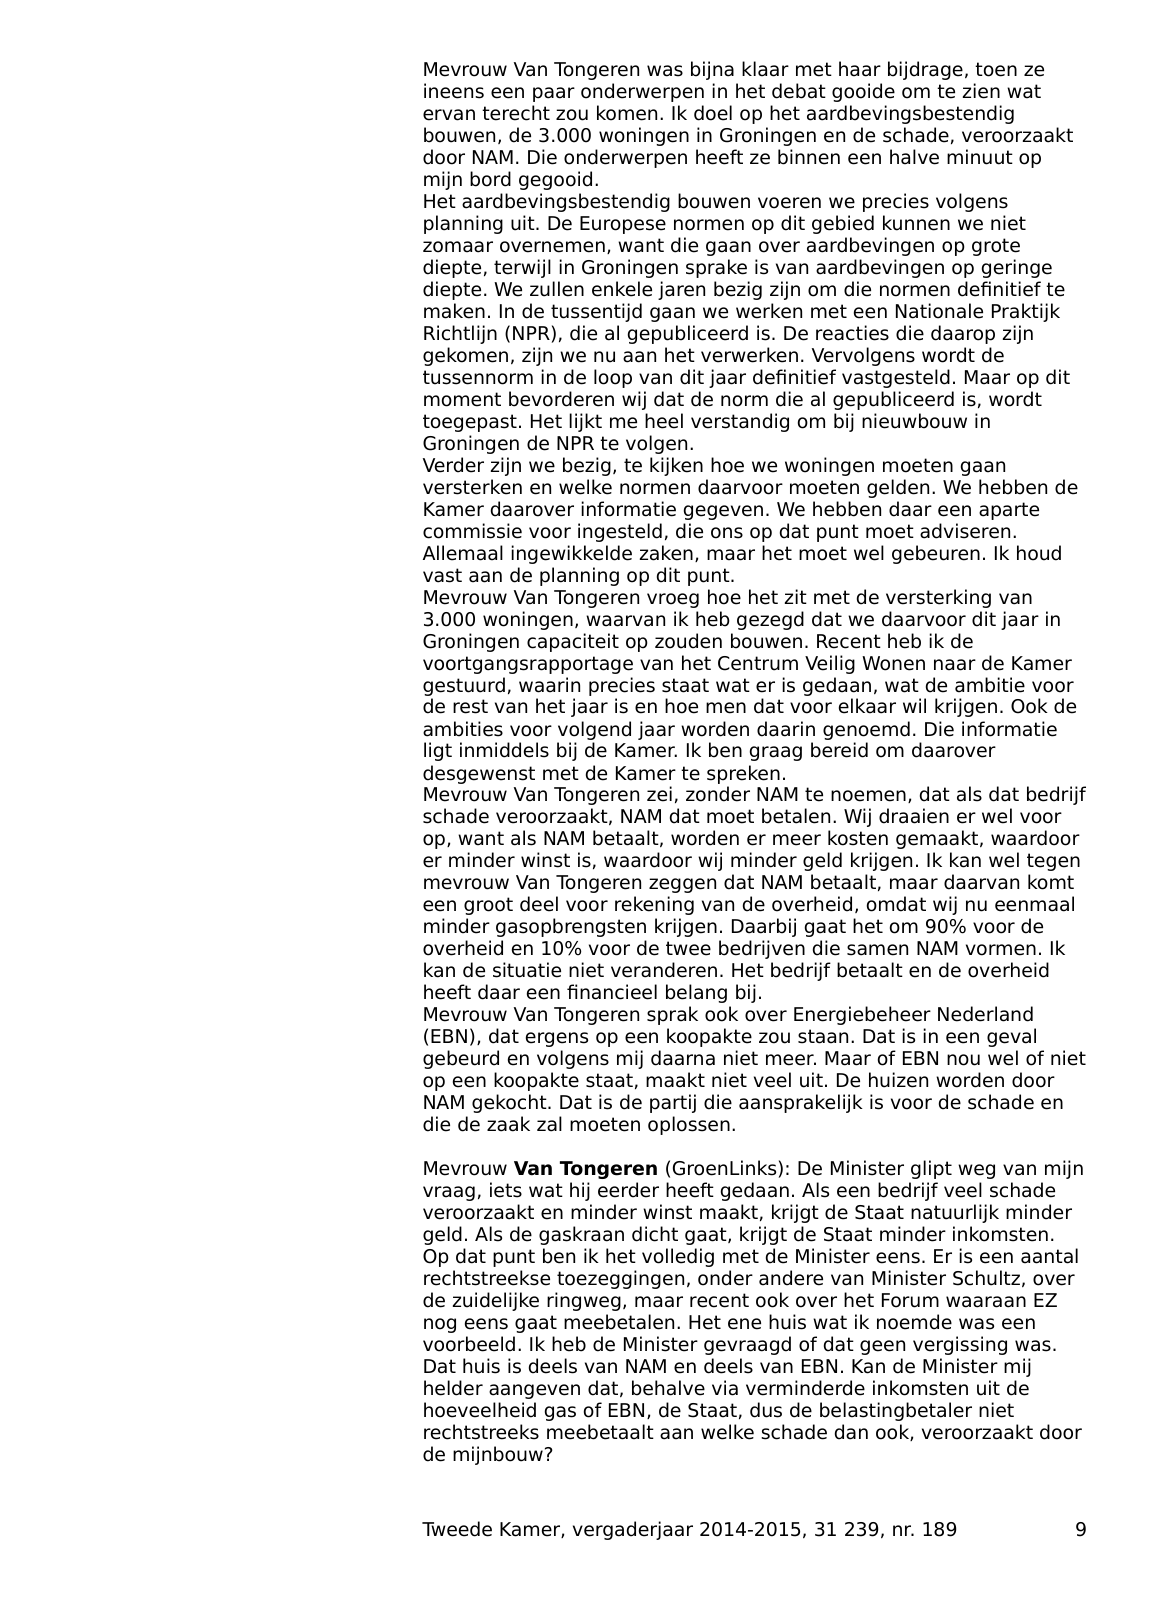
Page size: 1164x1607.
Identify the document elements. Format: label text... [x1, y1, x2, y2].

text Mevrouw Van Tongeren sprak ook over Energiebeheer Nederland (EBN), dat ergens op een koopakte zou staan. Dat is in een geval gebeurd en volgens mij daarna niet meer. Maar of EBN nou wel of niet op een koopakte staat, maakt niet veel uit. De huizen worden door NAM gekocht. Dat is de partij die aansprakelijk is voor de schade en die de zaak zal moeten oplossen. [422, 1004, 1087, 1136]
text Het aardbevingsbestendig bouwen voeren we precies volgens planning uit. De Europese normen op dit gebied kunnen we niet zomaar overnemen, want die gaan over aardbevingen op grote diepte, terwijl in Groningen sprake is van aardbevingen op geringe diepte. We zullen enkele jaren bezig zijn om die normen definitief te maken. In de tussentijd gaan we werken met een Nationale Praktijk Richtlijn (NPR), die al gepubliceerd is. De reacties die daarop zijn gekomen, zijn we nu aan het verwerken. Vervolgens wordt de tussennorm in de loop van dit jaar definitief vastgesteld. Maar op dit moment bevorderen wij dat de norm die al gepubliceerd is, wordt toegepast. Het lijkt me heel verstandig om bij nieuwbouw in Groningen de NPR te volgen. [422, 191, 1087, 455]
text Verder zijn we bezig, te kijken hoe we woningen moeten gaan versterken en welke normen daarvoor moeten gelden. We hebben de Kamer daarover informatie gegeven. We hebben daar een aparte commissie voor ingesteld, die ons op dat punt moet adviseren. Allemaal ingewikkelde zaken, maar het moet wel gebeuren. Ik houd vast aan de planning op dit punt. [422, 455, 1087, 587]
text Mevrouw Van Tongeren vroeg hoe het zit met de versterking van 3.000 woningen, waarvan ik heb gezegd dat we daarvoor dit jaar in Groningen capaciteit op zouden bouwen. Recent heb ik de voortgangsrapportage van het Centrum Veilig Wonen naar de Kamer gestuurd, waarin precies staat wat er is gedaan, wat de ambitie voor de rest van het jaar is en hoe men dat voor elkaar wil krijgen. Ook de ambities voor volgend jaar worden daarin genoemd. Die informatie ligt inmiddels bij de Kamer. Ik ben graag bereid om daarover desgewenst met de Kamer te spreken. [422, 587, 1087, 784]
text Mevrouw Van Tongeren zei, zonder NAM te noemen, dat als dat bedrijf schade veroorzaakt, NAM dat moet betalen. Wij draaien er wel voor op, want als NAM betaalt, worden er meer kosten gemaakt, waardoor er minder winst is, waardoor wij minder geld krijgen. Ik kan wel tegen mevrouw Van Tongeren zeggen dat NAM betaalt, maar daarvan komt een groot deel voor rekening van de overheid, omdat wij nu eenmaal minder gasopbrengsten krijgen. Daarbij gaat het om 90% voor de overheid en 10% voor de twee bedrijven die samen NAM vormen. Ik kan de situatie niet veranderen. Het bedrijf betaalt en de overheid heeft daar een financieel belang bij. [422, 784, 1087, 1004]
text Mevrouw Van Tongeren (GroenLinks): De Minister glipt weg van mijn vraag, iets wat hij eerder heeft gedaan. Als een bedrijf veel schade veroorzaakt en minder winst maakt, krijgt de Staat natuurlijk minder geld. Als de gaskraan dicht gaat, krijgt de Staat minder inkomsten. Op dat punt ben ik het volledig met de Minister eens. Er is een aantal rechtstreekse toezeggingen, onder andere van Minister Schultz, over de zuidelijke ringweg, maar recent ook over het Forum waaraan EZ nog eens gaat meebetalen. Het ene huis wat ik noemde was een voorbeeld. Ik heb de Minister gevraagd of dat geen vergissing was. Dat huis is deels van NAM en deels van EBN. Kan de Minister mij helder aangeven dat, behalve via verminderde inkomsten uit de hoeveelheid gas of EBN, de Staat, dus de belastingbetaler niet rechtstreeks meebetaalt aan welke schade dan ook, veroorzaakt door de mijnbouw? [422, 1158, 1087, 1466]
text Mevrouw Van Tongeren was bijna klaar met haar bijdrage, toen ze ineens een paar onderwerpen in het debat gooide om te zien wat ervan terecht zou komen. Ik doel op het aardbevingsbestendig bouwen, de 3.000 woningen in Groningen en de schade, veroorzaakt door NAM. Die onderwerpen heeft ze binnen een halve minuut op mijn bord gegooid. [422, 59, 1087, 191]
